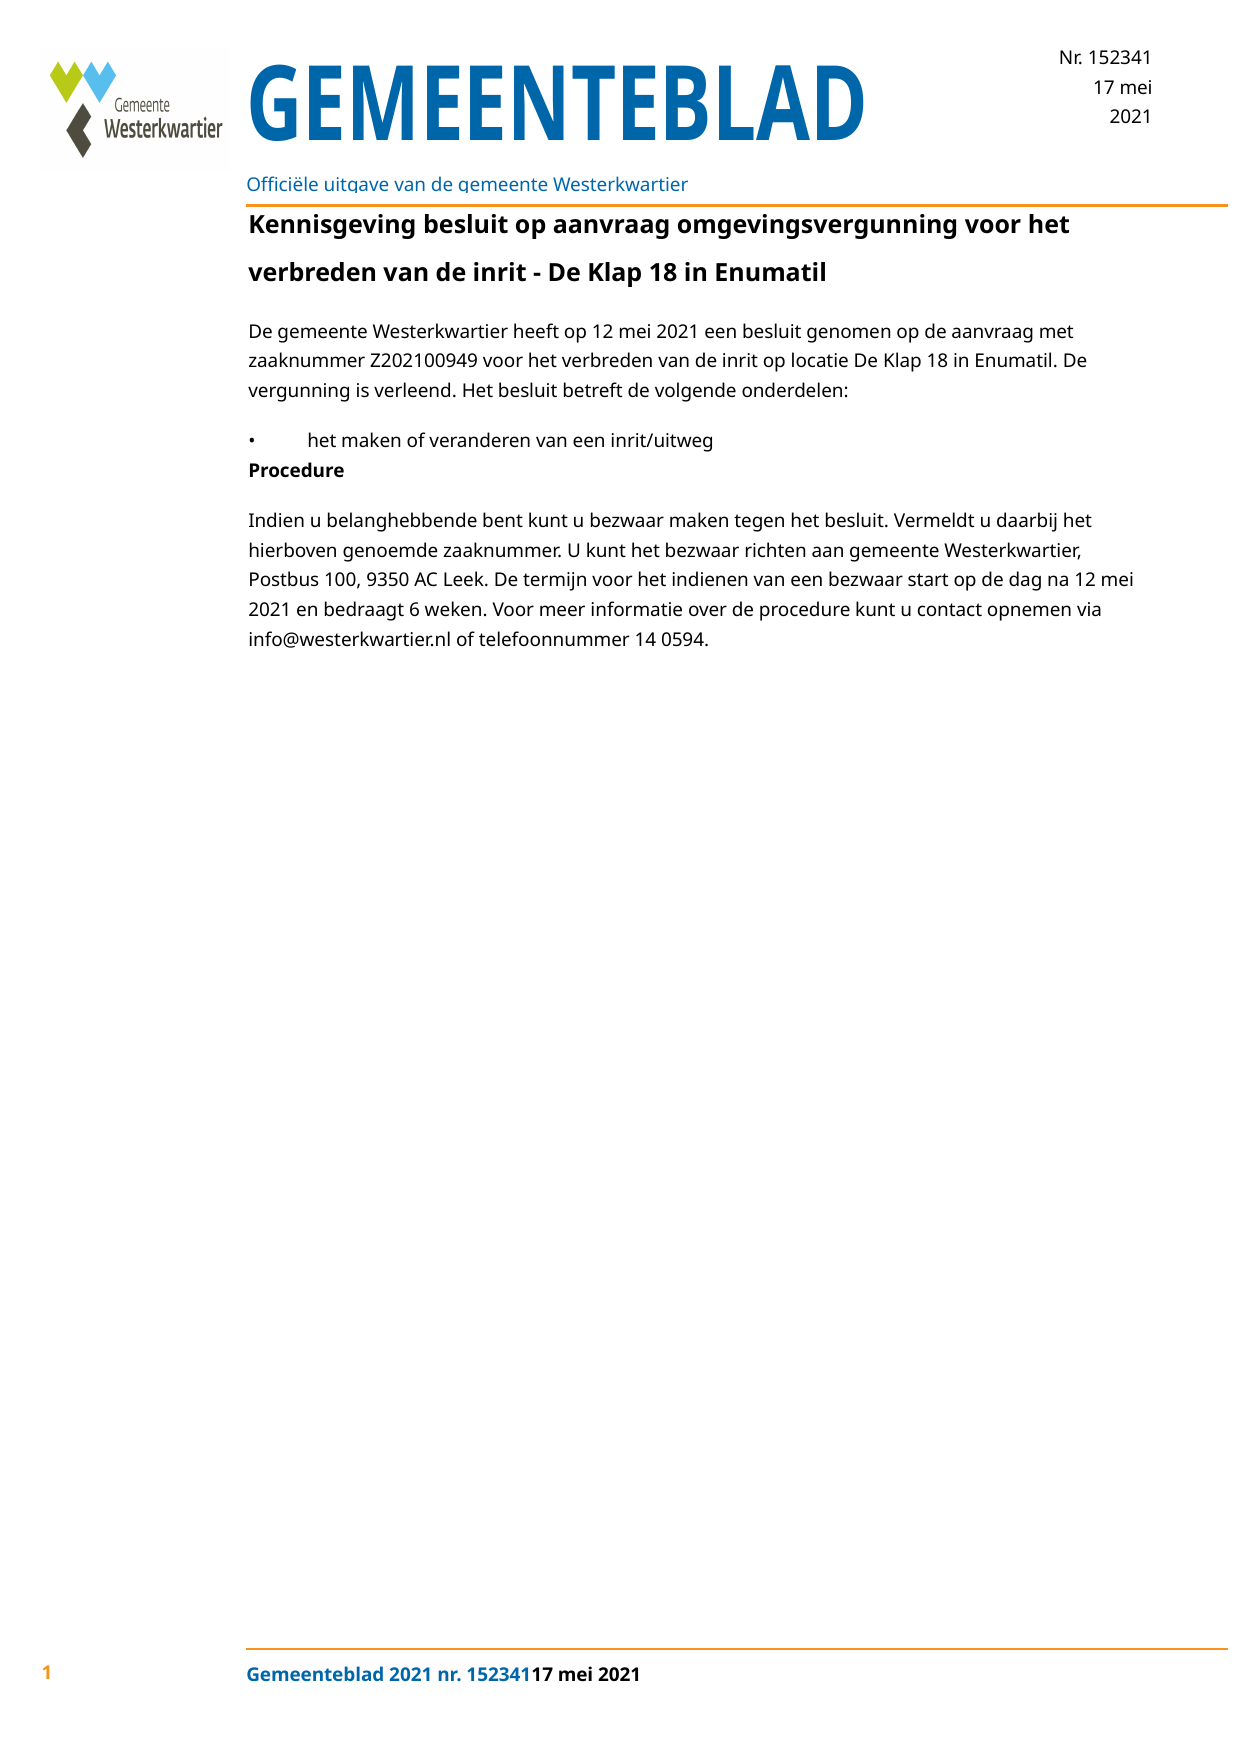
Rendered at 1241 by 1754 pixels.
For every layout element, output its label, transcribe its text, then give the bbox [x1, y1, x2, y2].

list het maken of veranderen van een inrit/uitweg [248, 427, 1152, 453]
text Indien u belanghebbende bent kunt u bezwaar maken tegen het besluit. Vermeldt u daarbij het hierboven genoemde zaaknummer. U kunt het bezwaar richten aan gemeente Westerkwartier, Postbus 100, 9350 AC Leek. De termijn voor het indienen van een bezwaar start op de dag na 12 mei 2021 en bedraagt 6 weken. Voor meer informatie over de procedure kunt u contact opnemen via info@westerkwartier.nl of telefoonnummer 14 0594. [248, 507, 1152, 652]
text Kennisgeving besluit op aanvraag omgevingsvergunning voor het verbreden van de inrit - De Klap 18 in Enumatil [248, 207, 1152, 288]
text Procedure [248, 457, 1152, 483]
picture [41, 47, 231, 172]
text De gemeente Westerkwartier heeft op 12 mei 2021 een besluit genomen op de aanvraag met zaaknummer Z202100949 voor het verbreden van de inrit op locatie De Klap 18 in Enumatil. De vergunning is verleend. Het besluit betreft de volgende onderdelen: [248, 318, 1152, 403]
